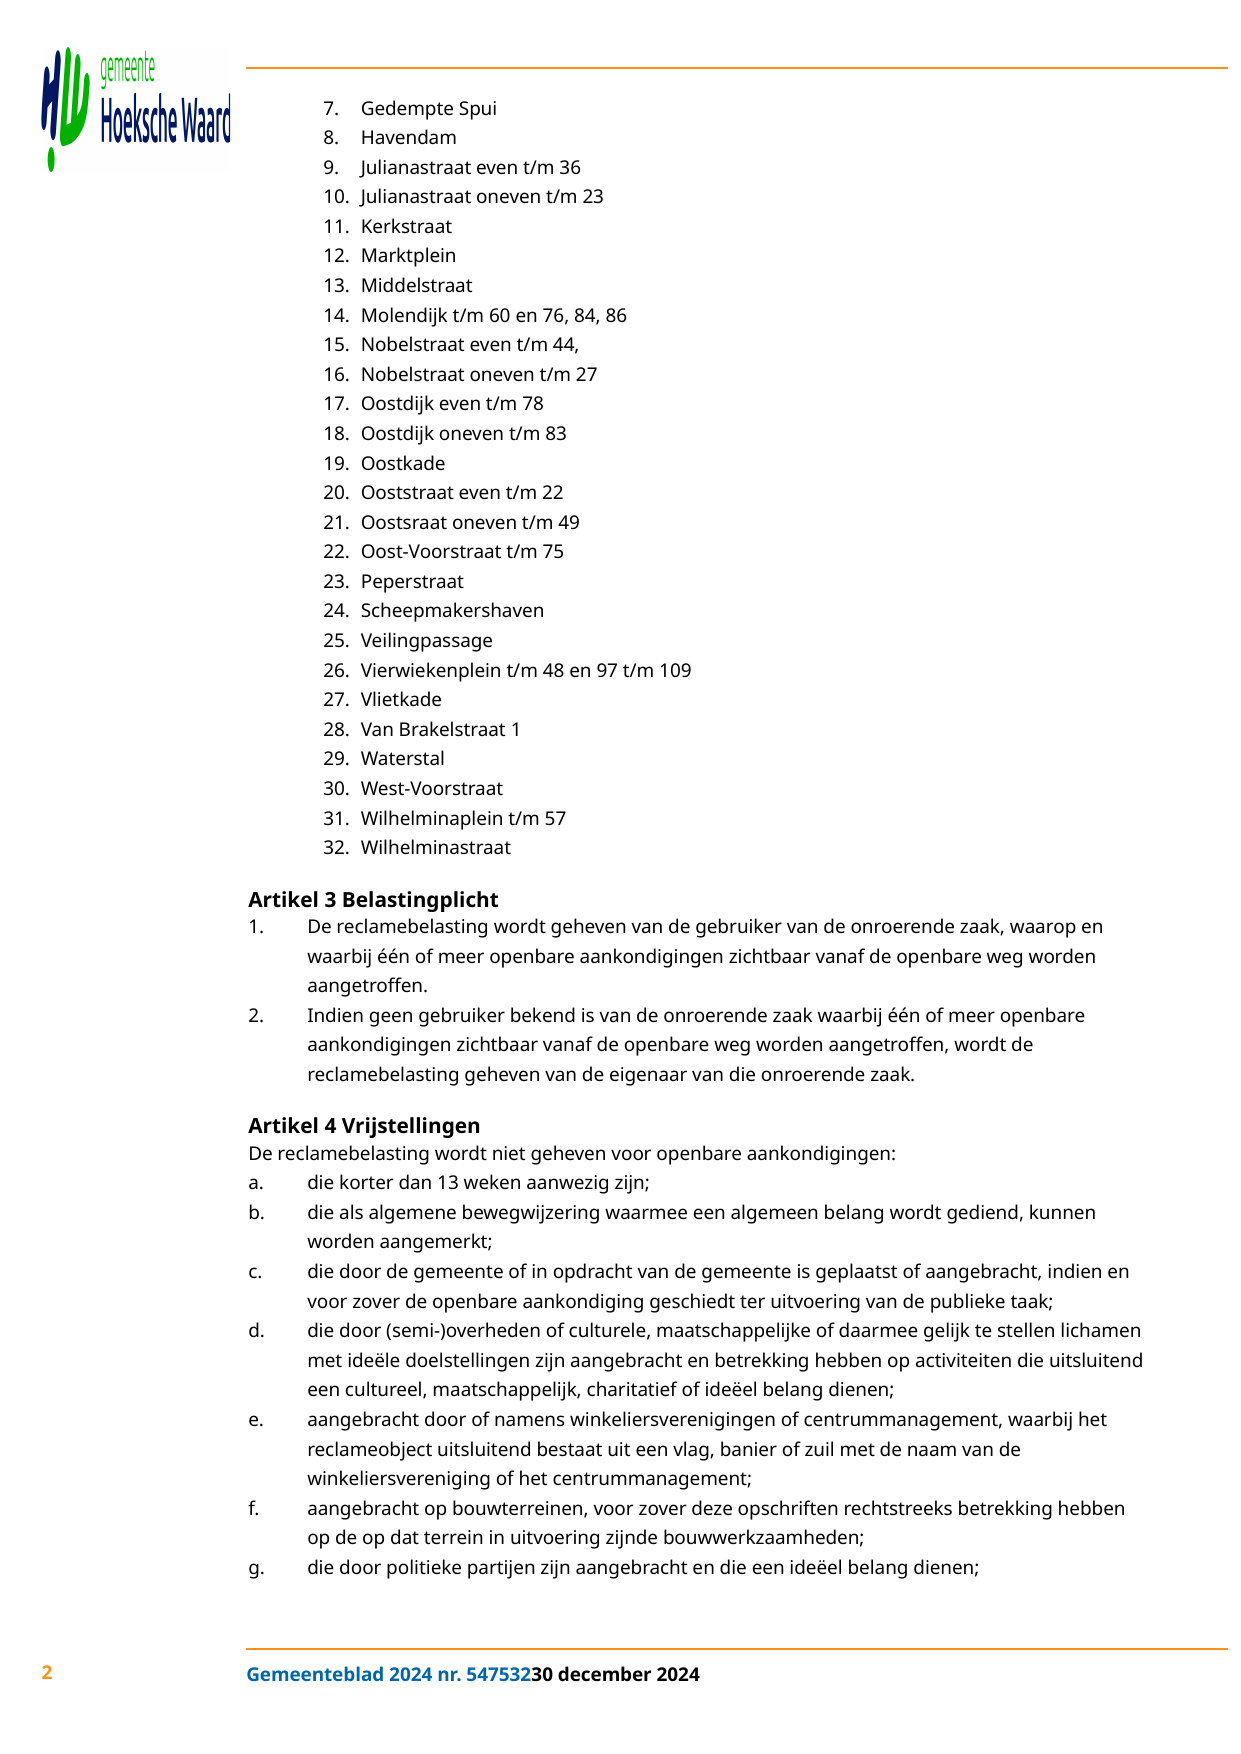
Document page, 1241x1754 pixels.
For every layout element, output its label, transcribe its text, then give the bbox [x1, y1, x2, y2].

list Wilhelminastraat [323, 834, 1152, 860]
list Waterstal [323, 746, 1152, 771]
list Julianastraat oneven t/m 23 [323, 183, 1152, 209]
picture [41, 47, 231, 172]
list Oostdijk oneven t/m 83 [323, 420, 1152, 446]
list die korter dan 13 weken aanwezig zijn; [248, 1169, 1152, 1195]
list Nobelstraat oneven t/m 27 [323, 361, 1152, 387]
list aangebracht op bouwterreinen, voor zover deze opschriften rechtstreeks betrekking hebben op de op dat terrein in uitvoering zijnde bouwwerkzaamheden; [248, 1495, 1152, 1550]
list Peperstraat [323, 568, 1152, 594]
list Scheepmakershaven [323, 598, 1152, 623]
text Artikel 3 Belastingplicht [248, 885, 1152, 913]
list Oostdijk even t/m 78 [323, 391, 1152, 416]
list Marktplein [323, 243, 1152, 268]
list die door politieke partijen zijn aangebracht en die een ideëel belang dienen; [248, 1554, 1152, 1580]
list Ooststraat even t/m 22 [323, 479, 1152, 505]
list die als algemene bewegwijzering waarmee een algemeen belang wordt gediend, kunnen worden aangemerkt; [248, 1199, 1152, 1254]
list Wilhelminaplein t/m 57 [323, 805, 1152, 831]
text De reclamebelasting wordt niet geheven voor openbare aankondigingen: [248, 1140, 1152, 1166]
list Havendam [323, 124, 1152, 150]
list Veilingpassage [323, 627, 1152, 653]
list Oostsraat oneven t/m 49 [323, 509, 1152, 535]
list Middelstraat [323, 272, 1152, 298]
list aangebracht door of namens winkeliersverenigingen of centrummanagement, waarbij het reclameobject uitsluitend bestaat uit een vlag, banier of zuil met de naam van de winkeliersvereniging of het centrummanagement; [248, 1406, 1152, 1491]
list West-Voorstraat [323, 775, 1152, 801]
list die door de gemeente of in opdracht van de gemeente is geplaatst of aangebracht, indien en voor zover de openbare aankondiging geschiedt ter uitvoering van de publieke taak; [248, 1258, 1152, 1314]
list De reclamebelasting wordt geheven van de gebruiker van de onroerende zaak, waarop en waarbij één of meer openbare aankondigingen zichtbaar vanaf de openbare weg worden aangetroffen. [248, 913, 1152, 998]
list Molendijk t/m 60 en 76, 84, 86 [323, 302, 1152, 328]
list Julianastraat even t/m 36 [323, 154, 1152, 180]
list Oostkade [323, 450, 1152, 476]
list Vlietkade [323, 686, 1152, 712]
list Gedempte Spui [323, 95, 1152, 121]
list Van Brakelstraat 1 [323, 716, 1152, 742]
list Nobelstraat even t/m 44, [323, 331, 1152, 357]
list Vierwiekenplein t/m 48 en 97 t/m 109 [323, 657, 1152, 683]
list Indien geen gebruiker bekend is van de onroerende zaak waarbij één of meer openbare aankondigingen zichtbaar vanaf de openbare weg worden aangetroffen, wordt de reclamebelasting geheven van de eigenaar van die onroerende zaak. [248, 1002, 1152, 1087]
text Artikel 4 Vrijstellingen [248, 1112, 1152, 1140]
list die door (semi-)overheden of culturele, maatschappelijke of daarmee gelijk te stellen lichamen met ideële doelstellingen zijn aangebracht en betrekking hebben op activiteiten die uitsluitend een cultureel, maatschappelijk, charitatief of ideëel belang dienen; [248, 1317, 1152, 1402]
list Kerkstraat [323, 213, 1152, 239]
list Oost-Voorstraat t/m 75 [323, 538, 1152, 564]
